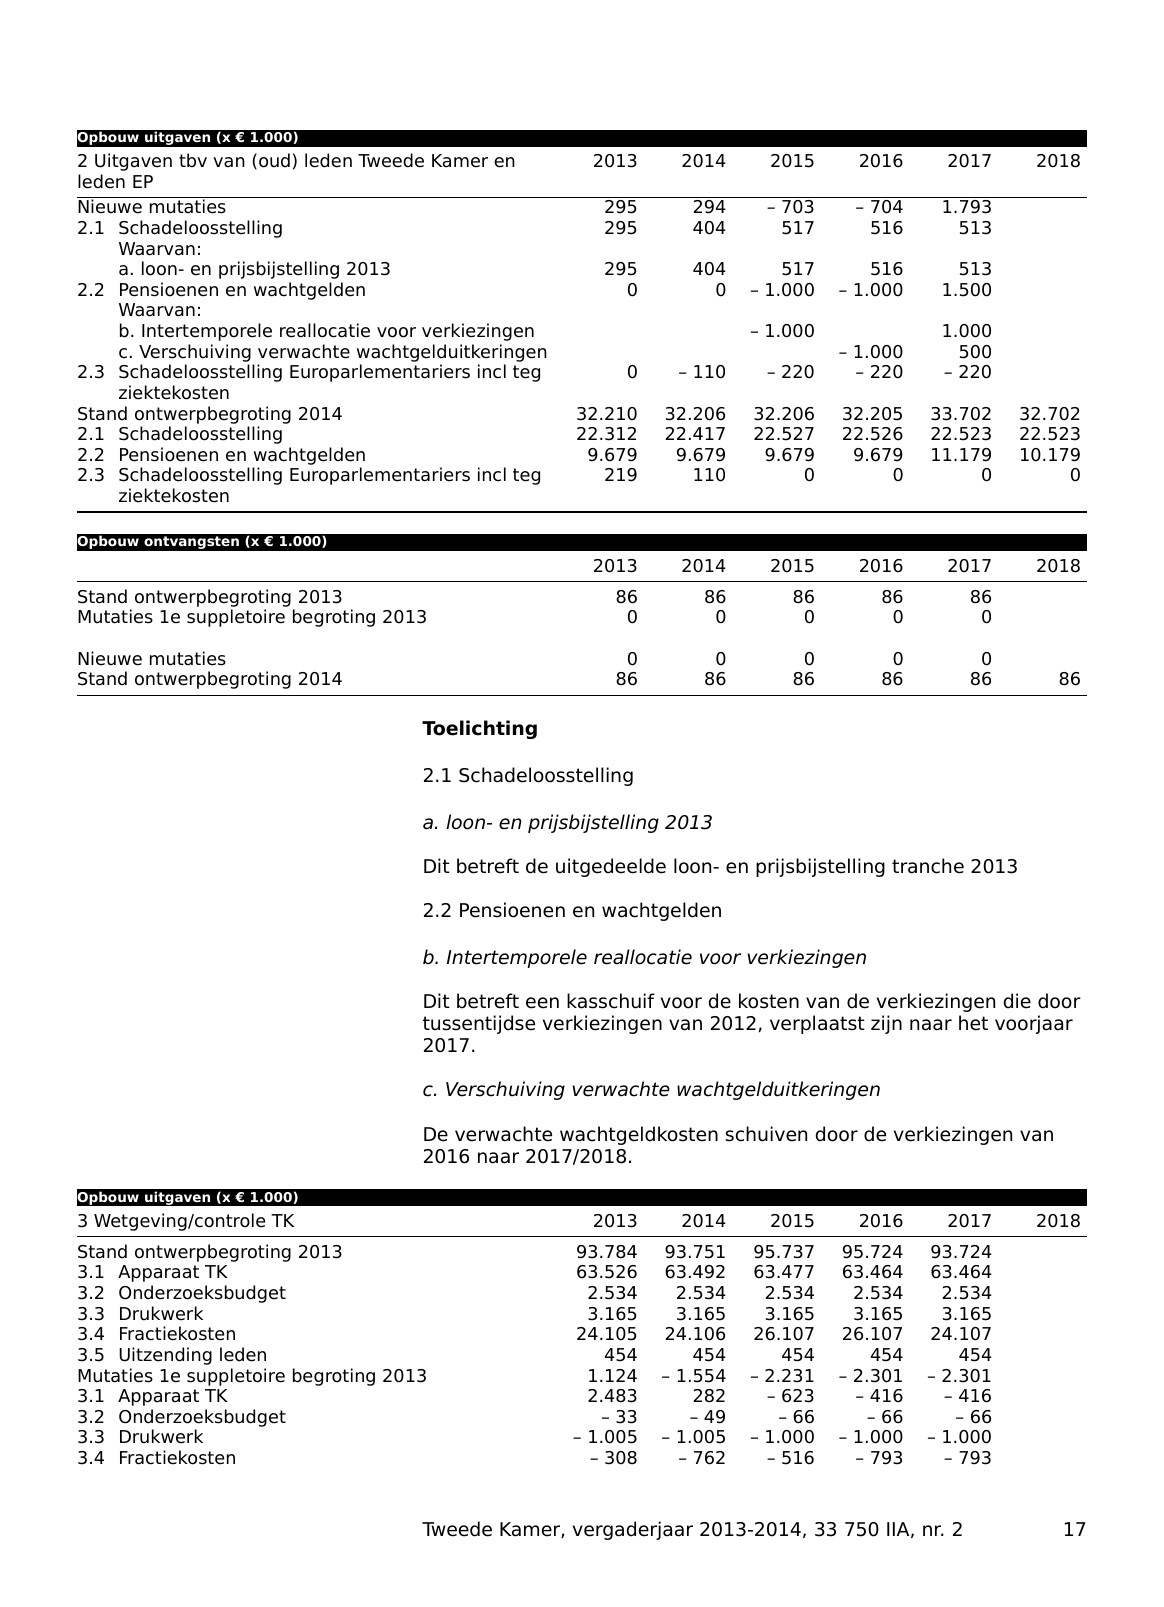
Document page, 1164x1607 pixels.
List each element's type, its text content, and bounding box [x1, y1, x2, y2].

table_cell [998, 300, 1087, 321]
table_cell 295 [555, 259, 644, 280]
table_cell Drukwerk [112, 1304, 555, 1324]
table_cell Schadeloosstelling Europarlementariers incl teg ziektekosten [112, 362, 555, 403]
table_cell – 2.301 [909, 1366, 998, 1386]
table_cell 2 Uitgaven tbv van (oud) leden Tweede Kamer en leden EP [77, 147, 555, 197]
table_cell [732, 239, 821, 259]
table_cell [555, 342, 644, 362]
table_cell – 2.301 [821, 1366, 909, 1386]
table_cell 1.793 [909, 198, 998, 218]
table_cell [998, 321, 1087, 342]
table_cell – 1.005 [644, 1428, 732, 1448]
table_cell [555, 321, 644, 342]
table_cell 32.210 [555, 404, 644, 424]
table_cell 22.527 [732, 424, 821, 445]
table_cell 3.165 [732, 1304, 821, 1324]
table_cell 33.702 [909, 404, 998, 424]
table_cell 2017 [909, 1206, 998, 1236]
table_cell 11.179 [909, 445, 998, 465]
table_cell [77, 342, 112, 362]
table_cell 517 [732, 218, 821, 238]
table_cell [998, 362, 1087, 403]
table_cell 0 [732, 465, 821, 511]
table_cell – 66 [821, 1407, 909, 1427]
subtitle 2.2 Pensioenen en wachtgelden [422, 900, 1087, 922]
table_cell – 416 [909, 1386, 998, 1407]
table_cell Stand ontwerpbegroting 2014 [77, 404, 555, 424]
table_cell 3.1 [77, 1263, 112, 1283]
table_cell [732, 628, 821, 649]
table_cell 86 [909, 582, 998, 607]
table_cell Mutaties 1e suppletoire begroting 2013 [77, 608, 555, 628]
table_cell 3.5 [77, 1345, 112, 1366]
table_cell 404 [644, 218, 732, 238]
table_header Opbouw ontvangsten (x € 1.000) [77, 534, 1087, 550]
table_cell 2.3 [77, 362, 112, 403]
table_cell 63.477 [732, 1263, 821, 1283]
table_cell 0 [909, 465, 998, 511]
table_cell 454 [644, 1345, 732, 1366]
table_cell [998, 259, 1087, 280]
table_cell 86 [909, 669, 998, 694]
table_cell [644, 239, 732, 259]
table_cell 32.702 [998, 404, 1087, 424]
table_cell 22.526 [821, 424, 909, 445]
table_cell [998, 1324, 1087, 1345]
table_cell Pensioenen en wachtgelden [112, 280, 555, 300]
table_cell 454 [555, 1345, 644, 1366]
table_cell [998, 1263, 1087, 1283]
table_cell 0 [555, 280, 644, 300]
table_cell Pensioenen en wachtgelden [112, 445, 555, 465]
table_cell 2013 [555, 551, 644, 581]
table_cell 26.107 [732, 1324, 821, 1345]
table_cell 0 [644, 280, 732, 300]
table_cell – 1.554 [644, 1366, 732, 1386]
table_cell – 793 [909, 1448, 998, 1469]
table_cell 0 [732, 649, 821, 669]
table_cell – 220 [821, 362, 909, 403]
table_cell [644, 321, 732, 342]
table_cell [644, 342, 732, 362]
table_cell Nieuwe mutaties [77, 198, 555, 218]
table_cell – 220 [732, 362, 821, 403]
table_cell [998, 628, 1087, 649]
table_cell Schadeloosstelling [112, 218, 555, 238]
table_cell [998, 608, 1087, 628]
table_cell 2.483 [555, 1386, 644, 1407]
table_cell – 623 [732, 1386, 821, 1407]
table_cell [998, 1386, 1087, 1407]
table_cell 110 [644, 465, 732, 511]
table_cell 282 [644, 1386, 732, 1407]
table_cell 86 [555, 669, 644, 694]
table_cell 63.526 [555, 1263, 644, 1283]
table_cell 2017 [909, 147, 998, 197]
table_cell 24.107 [909, 1324, 998, 1345]
table_cell 2.534 [821, 1283, 909, 1304]
table_cell 24.105 [555, 1324, 644, 1345]
table_cell Fractiekosten [112, 1448, 555, 1469]
table_cell – 2.231 [732, 1366, 821, 1386]
table_cell [732, 300, 821, 321]
table_cell 2013 [555, 1206, 644, 1236]
table_cell 32.206 [732, 404, 821, 424]
table_cell 2.2 [77, 280, 112, 300]
table_cell 0 [821, 465, 909, 511]
table_cell 404 [644, 259, 732, 280]
table_cell 0 [909, 608, 998, 628]
table_cell [821, 628, 909, 649]
table_cell [998, 218, 1087, 238]
table_cell 2014 [644, 147, 732, 197]
table_cell [555, 300, 644, 321]
table_cell [998, 1428, 1087, 1448]
table_cell 22.312 [555, 424, 644, 445]
table_cell 2016 [821, 551, 909, 581]
table_cell Waarvan: [112, 300, 555, 321]
table_cell Schadeloosstelling Europarlementariers incl teg ziektekosten [112, 465, 555, 511]
table_cell 219 [555, 465, 644, 511]
table_cell 93.724 [909, 1237, 998, 1262]
table_cell 9.679 [821, 445, 909, 465]
table_cell [77, 551, 112, 581]
table_cell [555, 239, 644, 259]
table_cell 0 [998, 465, 1087, 511]
table_cell 1.124 [555, 1366, 644, 1386]
table_cell – 1.000 [821, 280, 909, 300]
table_cell [998, 649, 1087, 669]
table_cell 3.3 [77, 1304, 112, 1324]
table_cell 2.534 [555, 1283, 644, 1304]
table_cell – 110 [644, 362, 732, 403]
table_cell – 1.000 [732, 1428, 821, 1448]
table_cell Nieuwe mutaties [77, 649, 555, 669]
table_cell 86 [732, 669, 821, 694]
table_cell [909, 239, 998, 259]
table_cell [998, 1407, 1087, 1427]
table_cell – 33 [555, 1407, 644, 1427]
table_cell Mutaties 1e suppletoire begroting 2013 [77, 1366, 555, 1386]
table_cell 2018 [998, 147, 1087, 197]
table_cell 295 [555, 198, 644, 218]
table_cell 86 [821, 669, 909, 694]
table_cell [821, 321, 909, 342]
table_cell [998, 1283, 1087, 1304]
subtitle Toelichting [422, 718, 1087, 740]
table_cell [909, 300, 998, 321]
table_cell 0 [644, 649, 732, 669]
table_cell 0 [909, 649, 998, 669]
table_cell 3.4 [77, 1448, 112, 1469]
table_cell [998, 1448, 1087, 1469]
table_cell [998, 239, 1087, 259]
table_cell 2015 [732, 147, 821, 197]
table_cell [77, 628, 112, 649]
table_cell [644, 300, 732, 321]
table_cell 24.106 [644, 1324, 732, 1345]
table_cell 95.724 [821, 1237, 909, 1262]
table_cell 1.000 [909, 321, 998, 342]
table_cell 2.2 [77, 445, 112, 465]
table_cell 63.492 [644, 1263, 732, 1283]
table_cell Apparaat TK [112, 1263, 555, 1283]
table_cell 2018 [998, 1206, 1087, 1236]
table_cell 0 [555, 608, 644, 628]
text Dit betreft een kasschuif voor de kosten van de verkiezingen die door tussentijdse verkiezingen van 2012, verplaatst zijn naar het voorjaar 2017. [422, 991, 1087, 1057]
table_cell 2015 [732, 1206, 821, 1236]
table_cell 2014 [644, 1206, 732, 1236]
table_cell 3.165 [555, 1304, 644, 1324]
table_cell 86 [998, 669, 1087, 694]
table_cell [998, 1237, 1087, 1262]
table_cell 454 [909, 1345, 998, 1366]
table_cell 513 [909, 259, 998, 280]
table_cell – 220 [909, 362, 998, 403]
table_cell 3.3 [77, 1428, 112, 1448]
table_cell – 793 [821, 1448, 909, 1469]
text Dit betreft de uitgedeelde loon- en prijsbijstelling tranche 2013 [422, 856, 1087, 878]
table_cell – 1.000 [821, 1428, 909, 1448]
table_cell 9.679 [555, 445, 644, 465]
table_cell 93.784 [555, 1237, 644, 1262]
table_cell 32.205 [821, 404, 909, 424]
table_cell [998, 1304, 1087, 1324]
table_cell [555, 628, 644, 649]
table_cell 2.1 [77, 424, 112, 445]
table_cell Stand ontwerpbegroting 2014 [77, 669, 555, 694]
table_cell 32.206 [644, 404, 732, 424]
subtitle b. Intertemporele reallocatie voor verkiezingen [422, 947, 1087, 969]
table_cell – 1.005 [555, 1428, 644, 1448]
table_cell 86 [555, 582, 644, 607]
table_cell 0 [821, 649, 909, 669]
table_cell 93.751 [644, 1237, 732, 1262]
table_cell 500 [909, 342, 998, 362]
table_cell 0 [644, 608, 732, 628]
table_cell – 704 [821, 198, 909, 218]
table_cell 517 [732, 259, 821, 280]
table_cell [909, 628, 998, 649]
table_cell – 1.000 [909, 1428, 998, 1448]
table_cell – 66 [909, 1407, 998, 1427]
table_cell Apparaat TK [112, 1386, 555, 1407]
table_cell Stand ontwerpbegroting 2013 [77, 582, 555, 607]
table_cell – 1.000 [821, 342, 909, 362]
table_cell 454 [732, 1345, 821, 1366]
table_cell – 66 [732, 1407, 821, 1427]
table_cell Drukwerk [112, 1428, 555, 1448]
table_cell 26.107 [821, 1324, 909, 1345]
table_cell 86 [821, 582, 909, 607]
table_cell – 1.000 [732, 321, 821, 342]
table_cell [77, 321, 112, 342]
table_cell – 49 [644, 1407, 732, 1427]
table_cell Waarvan: [112, 239, 555, 259]
table_cell 3.2 [77, 1407, 112, 1427]
table_cell 2014 [644, 551, 732, 581]
table_cell [77, 259, 112, 280]
table_cell [998, 582, 1087, 607]
table_cell 95.737 [732, 1237, 821, 1262]
table_cell 22.523 [998, 424, 1087, 445]
table_cell 63.464 [821, 1263, 909, 1283]
table_cell 3.165 [644, 1304, 732, 1324]
table_cell 3.165 [909, 1304, 998, 1324]
table_cell – 703 [732, 198, 821, 218]
table_cell 295 [555, 218, 644, 238]
table_cell 9.679 [644, 445, 732, 465]
table_cell 2015 [732, 551, 821, 581]
table_cell 516 [821, 259, 909, 280]
table_cell [821, 300, 909, 321]
table_cell 9.679 [732, 445, 821, 465]
table_cell 3.4 [77, 1324, 112, 1345]
table_cell 2.1 [77, 218, 112, 238]
table_cell [998, 1366, 1087, 1386]
table_cell 63.464 [909, 1263, 998, 1283]
table_cell 10.179 [998, 445, 1087, 465]
table_cell [998, 280, 1087, 300]
table_cell 2013 [555, 147, 644, 197]
table_cell 513 [909, 218, 998, 238]
table_cell [77, 239, 112, 259]
table_cell – 762 [644, 1448, 732, 1469]
table_cell Onderzoeksbudget [112, 1407, 555, 1427]
table_cell 2.3 [77, 465, 112, 511]
table_cell 3.1 [77, 1386, 112, 1407]
table_cell [112, 628, 555, 649]
table_cell 0 [555, 649, 644, 669]
table_cell [998, 1345, 1087, 1366]
table_header Opbouw uitgaven (x € 1.000) [77, 1189, 1087, 1205]
table_cell Fractiekosten [112, 1324, 555, 1345]
table_cell a. loon- en prijsbijstelling 2013 [112, 259, 555, 280]
table_cell [112, 551, 555, 581]
table_cell [77, 300, 112, 321]
table_cell 86 [644, 669, 732, 694]
table_cell [998, 342, 1087, 362]
table_cell 2016 [821, 147, 909, 197]
subtitle 2.1 Schadeloosstelling [422, 765, 1087, 787]
table_cell 294 [644, 198, 732, 218]
table_cell 0 [821, 608, 909, 628]
table_cell – 416 [821, 1386, 909, 1407]
table_cell 3.165 [821, 1304, 909, 1324]
table_cell [821, 239, 909, 259]
table_cell – 516 [732, 1448, 821, 1469]
table_cell 2.534 [909, 1283, 998, 1304]
table_cell Onderzoeksbudget [112, 1283, 555, 1304]
subtitle a. loon- en prijsbijstelling 2013 [422, 812, 1087, 834]
table_cell – 1.000 [732, 280, 821, 300]
table_cell 0 [732, 608, 821, 628]
table_cell [998, 198, 1087, 218]
table_cell 3 Wetgeving/controle TK [77, 1206, 555, 1236]
table_cell 454 [821, 1345, 909, 1366]
table_cell 22.417 [644, 424, 732, 445]
table_cell b. Intertemporele reallocatie voor verkiezingen [112, 321, 555, 342]
table_cell 86 [644, 582, 732, 607]
text De verwachte wachtgeldkosten schuiven door de verkiezingen van 2016 naar 2017/2018. [422, 1123, 1087, 1167]
table_cell 1.500 [909, 280, 998, 300]
table_cell 516 [821, 218, 909, 238]
table_cell Schadeloosstelling [112, 424, 555, 445]
table_cell [644, 628, 732, 649]
table_cell 86 [732, 582, 821, 607]
table_cell 0 [555, 362, 644, 403]
subtitle c. Verschuiving verwachte wachtgelduitkeringen [422, 1079, 1087, 1101]
table_cell 2017 [909, 551, 998, 581]
table_cell 2.534 [644, 1283, 732, 1304]
table_header Opbouw uitgaven (x € 1.000) [77, 130, 1087, 146]
table_cell 2.534 [732, 1283, 821, 1304]
table_cell – 308 [555, 1448, 644, 1469]
table_cell Stand ontwerpbegroting 2013 [77, 1237, 555, 1262]
table_cell [732, 342, 821, 362]
table_cell 2018 [998, 551, 1087, 581]
table_cell 3.2 [77, 1283, 112, 1304]
table_cell 2016 [821, 1206, 909, 1236]
table_cell Uitzending leden [112, 1345, 555, 1366]
table_cell c. Verschuiving verwachte wachtgelduitkeringen [112, 342, 555, 362]
table_cell 22.523 [909, 424, 998, 445]
